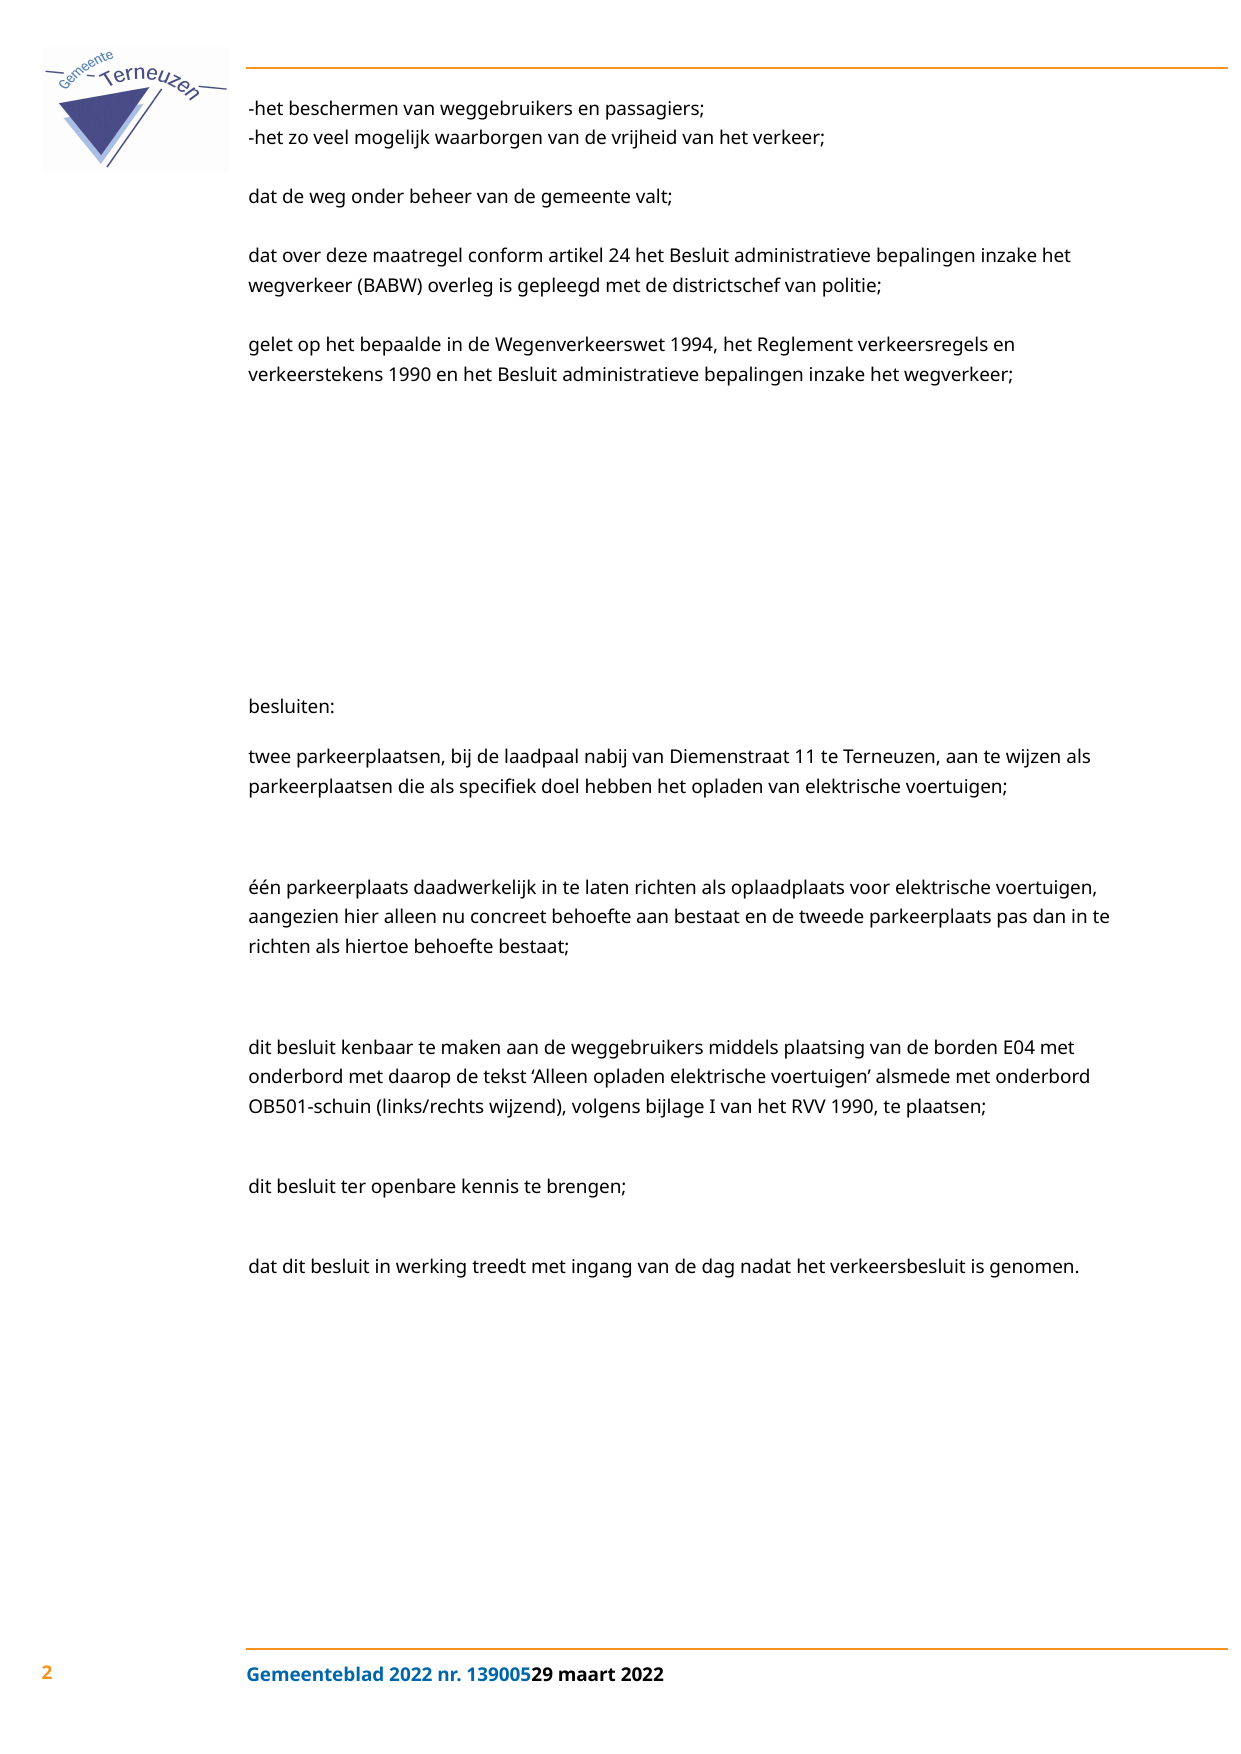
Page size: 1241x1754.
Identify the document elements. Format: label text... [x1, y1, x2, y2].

text dit besluit ter openbare kennis te brengen; [248, 1173, 1152, 1199]
text -het zo veel mogelijk waarborgen van de vrijheid van het verkeer; [248, 124, 1152, 150]
text twee parkeerplaatsen, bij de laadpaal nabij van Diemenstraat 11 te Terneuzen, aan te wijzen als parkeerplaatsen die als specifiek doel hebben het opladen van elektrische voertuigen; [248, 743, 1152, 799]
text dat de weg onder beheer van de gemeente valt; [248, 183, 1152, 209]
text dat over deze maatregel conform artikel 24 het Besluit administratieve bepalingen inzake het wegverkeer (BABW) overleg is gepleegd met de districtschef van politie; [248, 243, 1152, 298]
text -het beschermen van weggebruikers en passagiers; [248, 95, 1152, 121]
picture [41, 47, 231, 172]
text gelet op het bepaalde in de Wegenverkeerswet 1994, het Reglement verkeersregels en verkeerstekens 1990 en het Besluit administratieve bepalingen inzake het wegverkeer; [248, 331, 1152, 387]
text één parkeerplaats daadwerkelijk in te laten richten als oplaadplaats voor elektrische voertuigen, aangezien hier alleen nu concreet behoefte aan bestaat en de tweede parkeerplaats pas dan in te richten als hiertoe behoefte bestaat; [248, 874, 1152, 959]
text dit besluit kenbaar te maken aan de weggebruikers middels plaatsing van de borden E04 met onderbord met daarop de tekst ‘Alleen opladen elektrische voertuigen’ alsmede met onderbord OB501-schuin (links/rechts wijzend), volgens bijlage I van het RVV 1990, te plaatsen; [248, 1034, 1152, 1119]
text besluiten: [248, 693, 1152, 719]
text dat dit besluit in werking treedt met ingang van de dag nadat het verkeersbesluit is genomen. [248, 1253, 1152, 1279]
